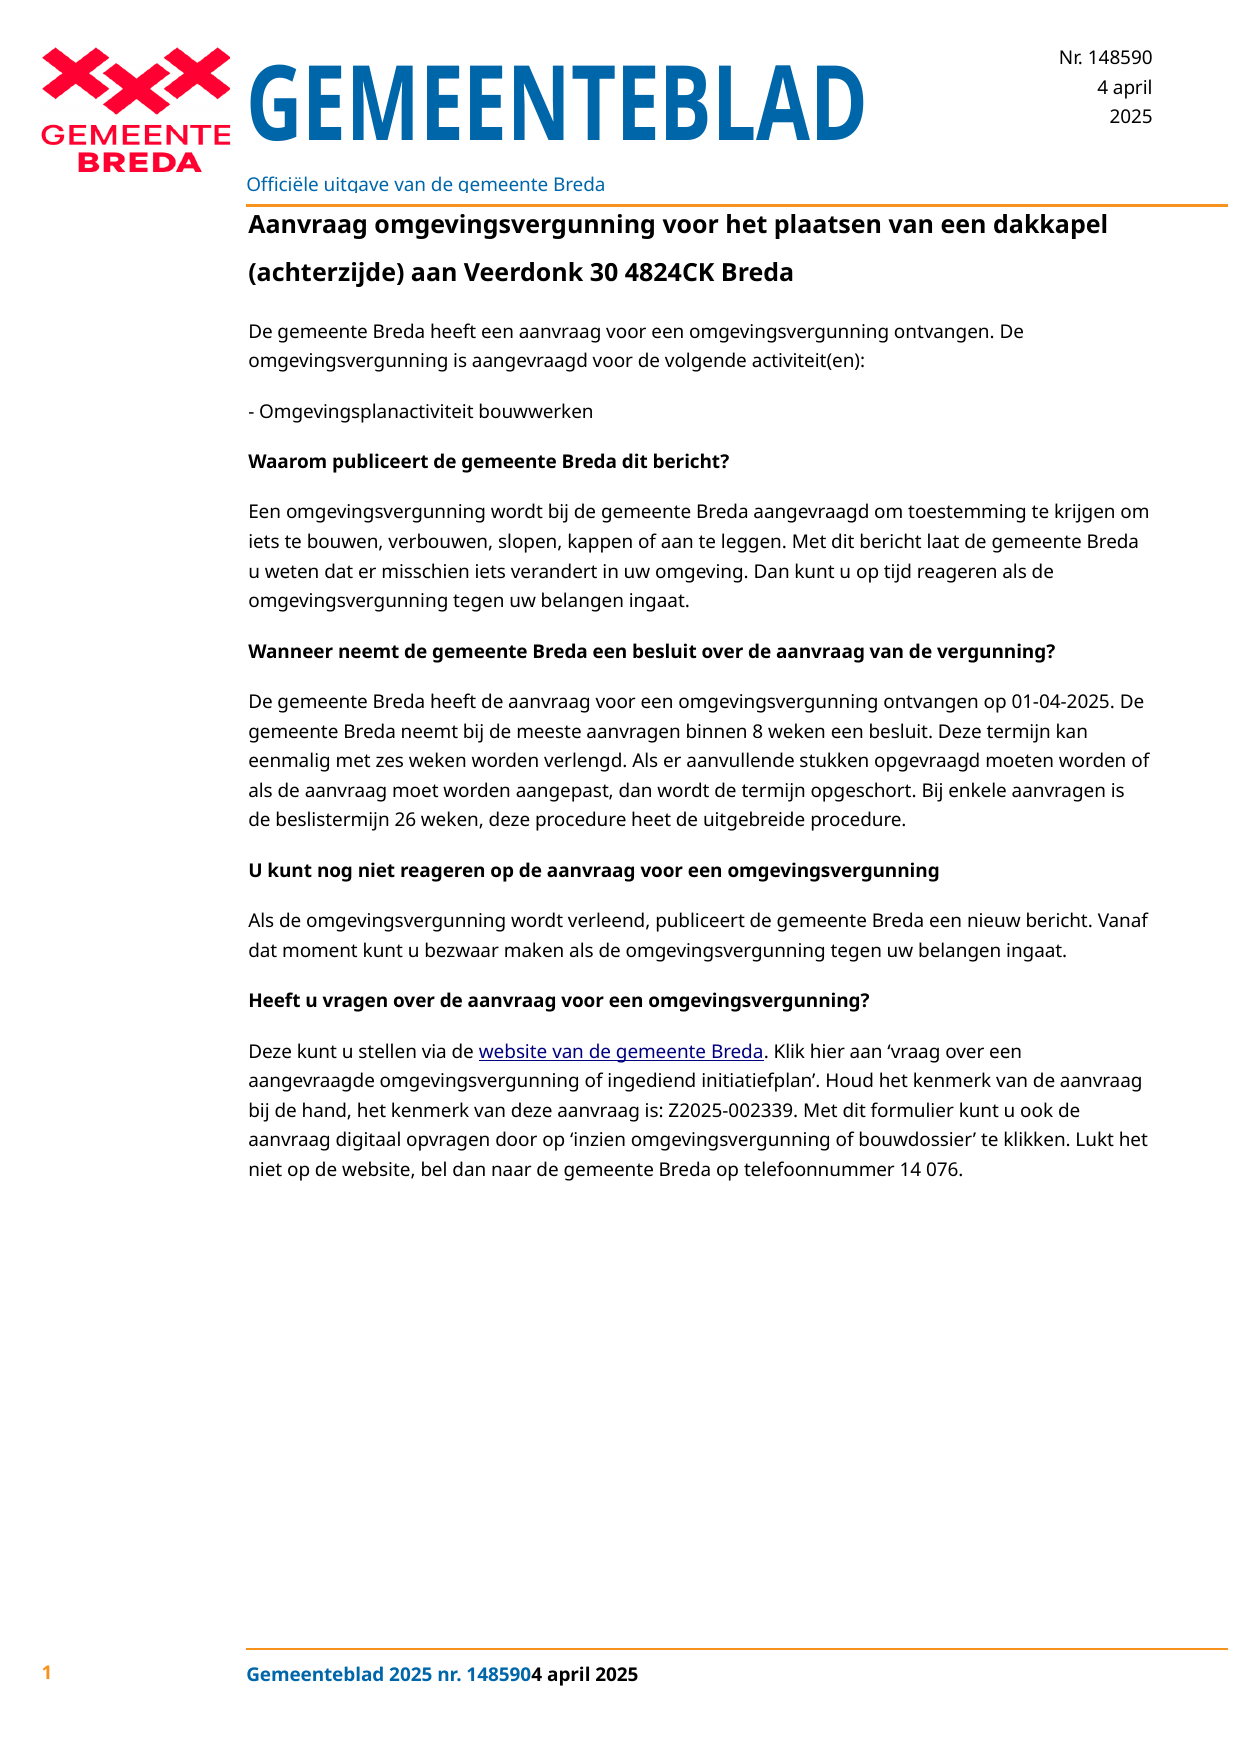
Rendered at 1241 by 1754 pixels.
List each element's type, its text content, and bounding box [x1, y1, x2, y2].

text De gemeente Breda heeft een aanvraag voor een omgevingsvergunning ontvangen. De omgevingsvergunning is aangevraagd voor de volgende activiteit(en): [248, 318, 1152, 373]
text Deze kunt u stellen via de website van de gemeente Breda. Klik hier aan ‘vraag over een aangevraagde omgevingsvergunning of ingediend initiatiefplan’. Houd het kenmerk van de aanvraag bij de hand, het kenmerk van deze aanvraag is: Z2025-002339. Met dit formulier kunt u ook de aanvraag digitaal opvragen door op ‘inzien omgevingsvergunning of bouwdossier’ te klikken. Lukt het niet op de website, bel dan naar de gemeente Breda op telefoonnummer 14 076. [248, 1038, 1152, 1182]
text - Omgevingsplanactiviteit bouwwerken [248, 398, 1152, 424]
picture [41, 47, 231, 172]
text De gemeente Breda heeft de aanvraag voor een omgevingsvergunning ontvangen op 01-04-2025. De gemeente Breda neemt bij de meeste aanvragen binnen 8 weken een besluit. Deze termijn kan eenmalig met zes weken worden verlengd. Als er aanvullende stukken opgevraagd moeten worden of als de aanvraag moet worden aangepast, dan wordt de termijn opgeschort. Bij enkele aanvragen is de beslistermijn 26 weken, deze procedure heet de uitgebreide procedure. [248, 688, 1152, 832]
text Heeft u vragen over de aanvraag voor een omgevingsvergunning? [248, 987, 1152, 1013]
text Aanvraag omgevingsvergunning voor het plaatsen van een dakkapel (achterzijde) aan Veerdonk 30 4824CK Breda [248, 207, 1152, 288]
text Waarom publiceert de gemeente Breda dit bericht? [248, 448, 1152, 474]
text Een omgevingsvergunning wordt bij de gemeente Breda aangevraagd om toestemming te krijgen om iets te bouwen, verbouwen, slopen, kappen of aan te leggen. Met dit bericht laat de gemeente Breda u weten dat er misschien iets verandert in uw omgeving. Dan kunt u op tijd reageren als de omgevingsvergunning tegen uw belangen ingaat. [248, 499, 1152, 613]
text Als de omgevingsvergunning wordt verleend, publiceert de gemeente Breda een nieuw bericht. Vanaf dat moment kunt u bezwaar maken als de omgevingsvergunning tegen uw belangen ingaat. [248, 907, 1152, 963]
text Wanneer neemt de gemeente Breda een besluit over de aanvraag van de vergunning? [248, 638, 1152, 664]
text U kunt nog niet reageren op de aanvraag voor een omgevingsvergunning [248, 857, 1152, 883]
